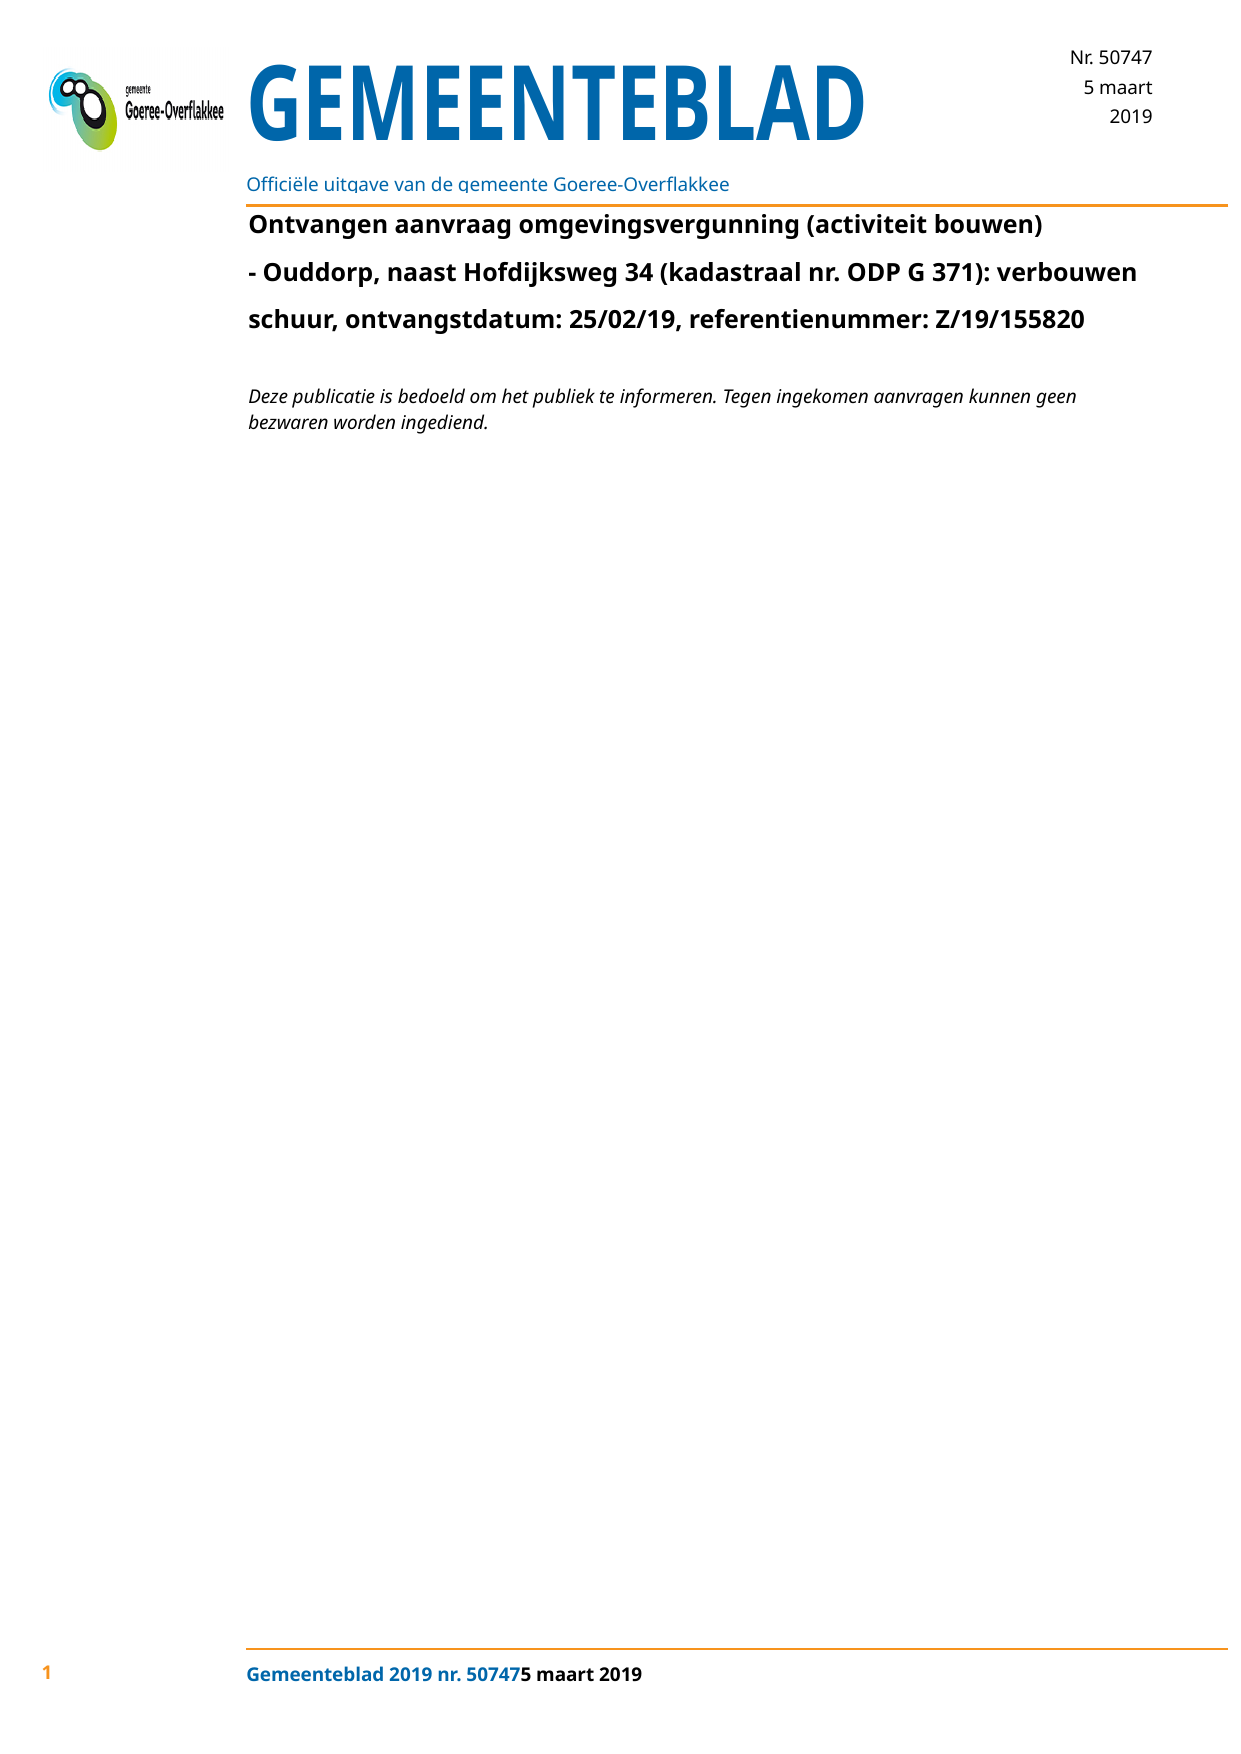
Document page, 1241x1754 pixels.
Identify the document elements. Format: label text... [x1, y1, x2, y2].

text Deze publicatie is bedoeld om het publiek te informeren. Tegen ingekomen aanvragen kunnen geen bezwaren worden ingediend. [248, 384, 1152, 435]
picture [41, 47, 231, 172]
text Ontvangen aanvraag omgevingsvergunning (activiteit bouwen) - Ouddorp, naast Hofdijksweg 34 (kadastraal nr. ODP G 371): verbouwen schuur, ontvangstdatum: 25/02/19, referentienummer: Z/19/155820 [248, 207, 1152, 336]
